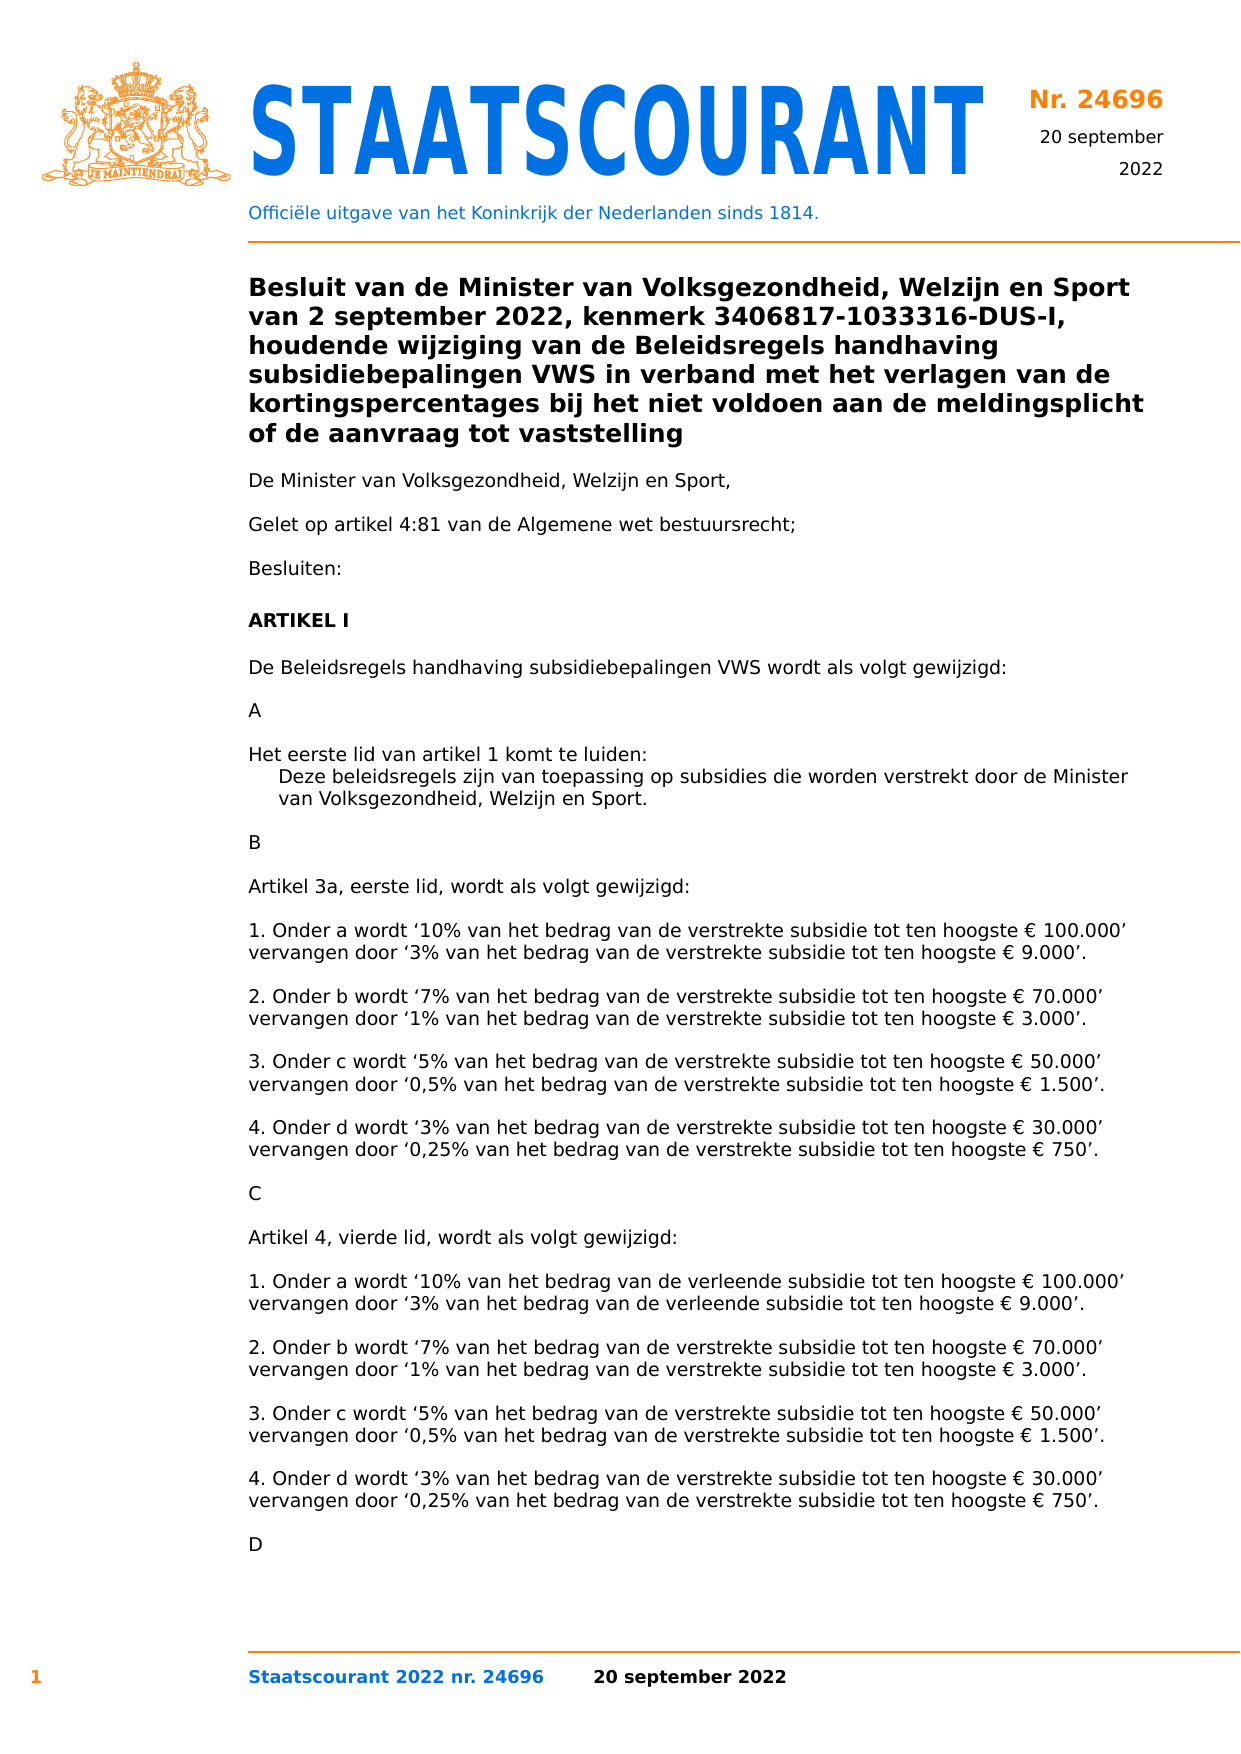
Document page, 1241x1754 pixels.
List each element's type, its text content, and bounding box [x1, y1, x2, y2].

text Besluiten: [248, 558, 1163, 579]
subtitle Besluit van de Minister van Volksgezondheid, Welzijn en Sport van 2 september 2022, kenmerk 3406817-1033316-DUS-I, houdende wijziging van de Beleidsregels handhaving subsidiebepalingen VWS in verband met het verlagen van de kortingspercentages bij het niet voldoen aan de meldingsplicht of de aanvraag tot vaststelling [248, 273, 1163, 448]
text 1. Onder a wordt ‘10% van het bedrag van de verstrekte subsidie tot ten hoogste € 100.000’ vervangen door ‘3% van het bedrag van de verstrekte subsidie tot ten hoogste € 9.000’. [248, 920, 1163, 964]
text 4. Onder d wordt ‘3% van het bedrag van de verstrekte subsidie tot ten hoogste € 30.000’ vervangen door ‘0,25% van het bedrag van de verstrekte subsidie tot ten hoogste € 750’. [248, 1117, 1163, 1161]
table_header Nr. 24696 [998, 62, 1240, 121]
subtitle ARTIKEL I [248, 609, 1163, 632]
text 3. Onder c wordt ‘5% van het bedrag van de verstrekte subsidie tot ten hoogste € 50.000’ vervangen door ‘0,5% van het bedrag van de verstrekte subsidie tot ten hoogste € 1.500’. [248, 1402, 1163, 1446]
text 4. Onder d wordt ‘3% van het bedrag van de verstrekte subsidie tot ten hoogste € 30.000’ vervangen door ‘0,25% van het bedrag van de verstrekte subsidie tot ten hoogste € 750’. [248, 1468, 1163, 1512]
text 2. Onder b wordt ‘7% van het bedrag van de verstrekte subsidie tot ten hoogste € 70.000’ vervangen door ‘1% van het bedrag van de verstrekte subsidie tot ten hoogste € 3.000’. [248, 986, 1163, 1029]
text C [248, 1183, 1163, 1205]
table_cell 2022 [998, 153, 1240, 203]
table_cell 20 september [998, 121, 1240, 153]
text B [248, 832, 1163, 854]
text 1. Onder a wordt ‘10% van het bedrag van de verleende subsidie tot ten hoogste € 100.000’ vervangen door ‘3% van het bedrag van de verleende subsidie tot ten hoogste € 9.000’. [248, 1271, 1163, 1315]
table_cell Officiële uitgave van het Koninkrijk der Nederlanden sinds 1814. [248, 203, 1240, 241]
picture [41, 62, 231, 186]
table_header STAATSCOURANT [248, 62, 998, 203]
text D [248, 1534, 1163, 1556]
text De Minister van Volksgezondheid, Welzijn en Sport, [248, 470, 1163, 492]
text Het eerste lid van artikel 1 komt te luiden: [248, 744, 1163, 766]
text A [248, 700, 1163, 722]
text Artikel 3a, eerste lid, wordt als volgt gewijzigd: [248, 876, 1163, 898]
text Artikel 4, vierde lid, wordt als volgt gewijzigd: [248, 1227, 1163, 1249]
text Deze beleidsregels zijn van toepassing op subsidies die worden verstrekt door de Minister van Volksgezondheid, Welzijn en Sport. [278, 766, 1163, 810]
text 2. Onder b wordt ‘7% van het bedrag van de verstrekte subsidie tot ten hoogste € 70.000’ vervangen door ‘1% van het bedrag van de verstrekte subsidie tot ten hoogste € 3.000’. [248, 1337, 1163, 1381]
text Gelet op artikel 4:81 van de Algemene wet bestuursrecht; [248, 514, 1163, 536]
table_header [25, 62, 248, 241]
text 3. Onder c wordt ‘5% van het bedrag van de verstrekte subsidie tot ten hoogste € 50.000’ vervangen door ‘0,5% van het bedrag van de verstrekte subsidie tot ten hoogste € 1.500’. [248, 1051, 1163, 1095]
text De Beleidsregels handhaving subsidiebepalingen VWS wordt als volgt gewijzigd: [248, 657, 1163, 678]
